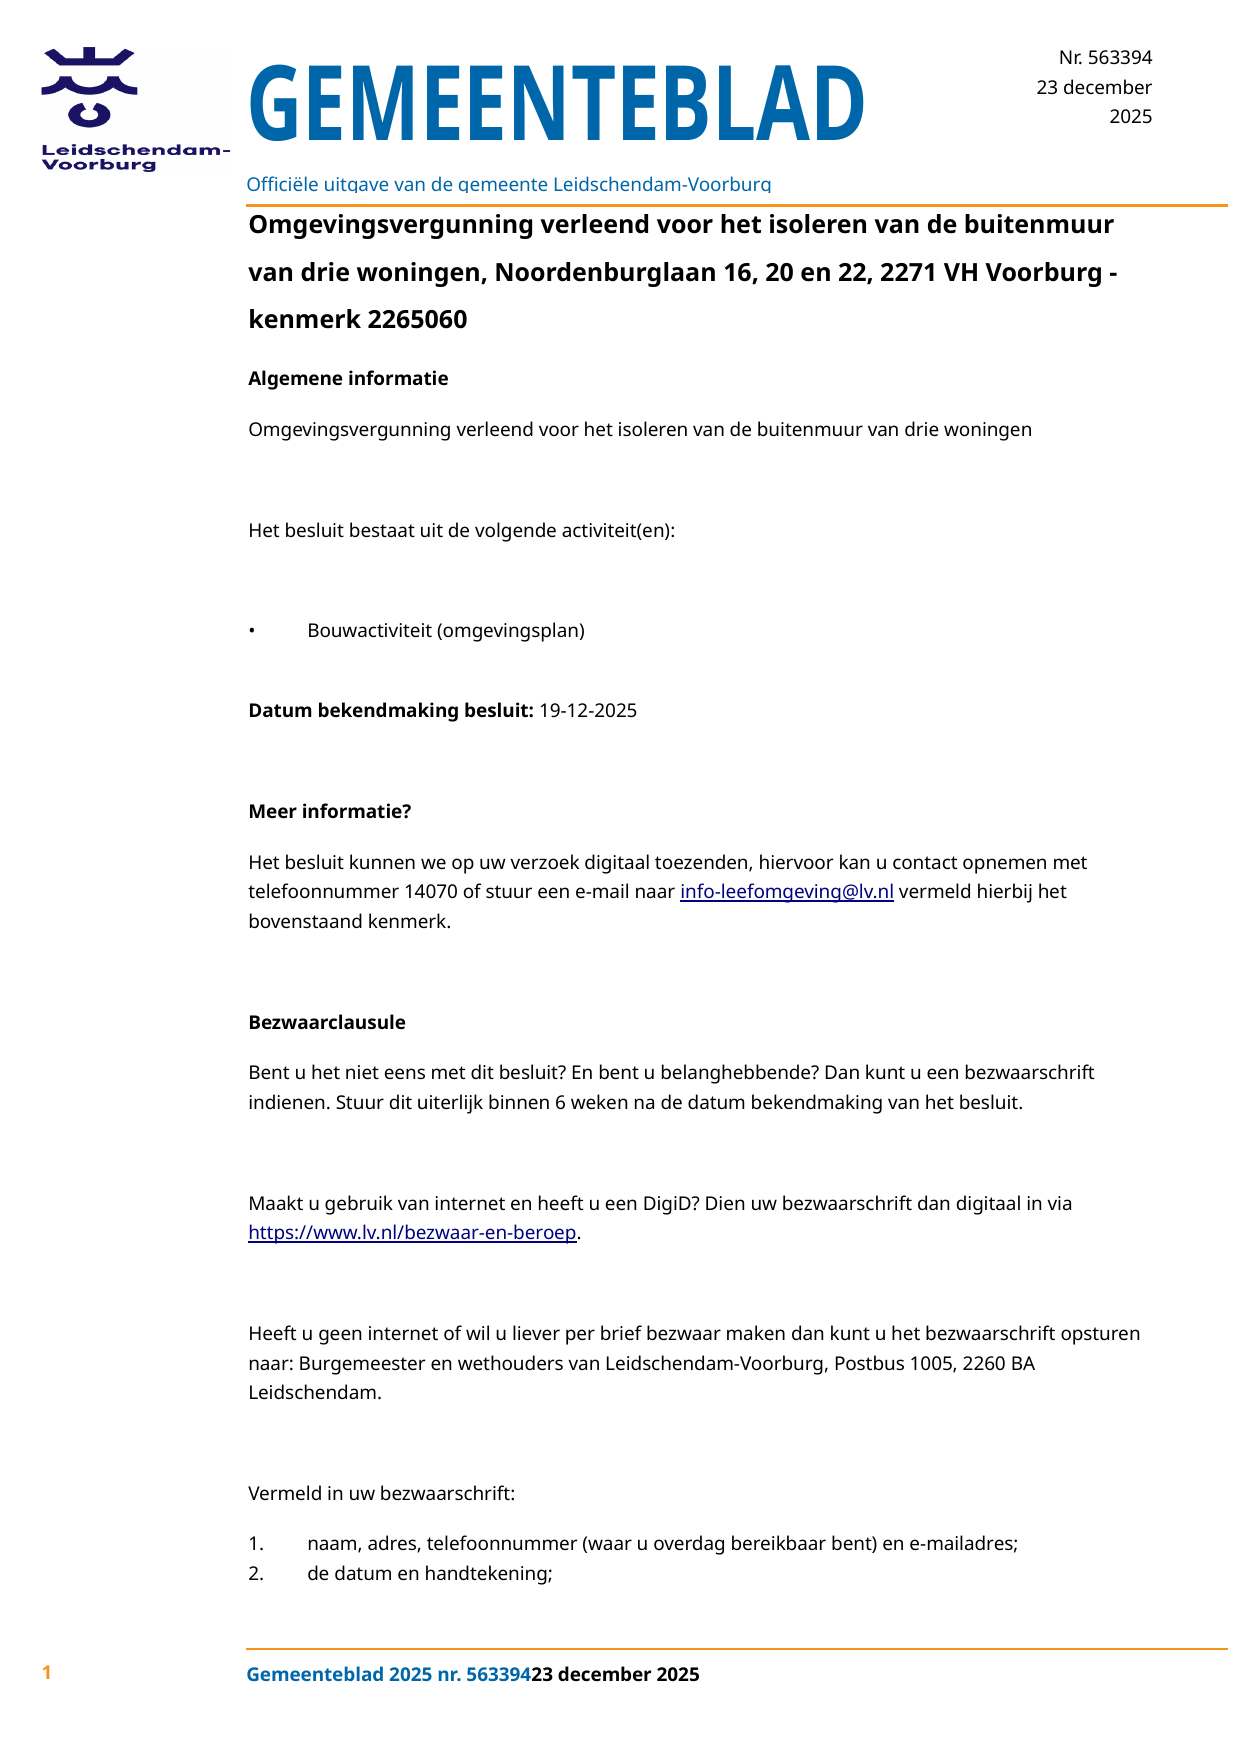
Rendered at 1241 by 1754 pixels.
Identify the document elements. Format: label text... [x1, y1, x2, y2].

text Datum bekendmaking besluit: 19-12-2025 [248, 698, 1152, 723]
text Omgevingsvergunning verleend voor het isoleren van de buitenmuur van drie woningen [248, 416, 1152, 442]
text Bent u het niet eens met dit besluit? En bent u belanghebbende? Dan kunt u een bezwaarschrift indienen. Stuur dit uiterlijk binnen 6 weken na de datum bekendmaking van het besluit. [248, 1059, 1152, 1114]
text Bezwaarclausule [248, 1009, 1152, 1034]
text Meer informatie? [248, 798, 1152, 824]
text Het besluit bestaat uit de volgende activiteit(en): [248, 517, 1152, 542]
picture [41, 47, 231, 172]
text Heeft u geen internet of wil u liever per brief bezwaar maken dan kunt u het bezwaarschrift opsturen naar: Burgemeester en wethouders van Leidschendam-Voorburg, Postbus 1005, 2260 BA Leidschendam. [248, 1320, 1152, 1405]
list de datum en handtekening; [248, 1560, 1152, 1586]
text Algemene informatie [248, 366, 1152, 391]
list naam, adres, telefoonnummer (waar u overdag bereikbaar bent) en e-mailadres; [248, 1531, 1152, 1556]
text Omgevingsvergunning verleend voor het isoleren van de buitenmuur van drie woningen, Noordenburglaan 16, 20 en 22, 2271 VH Voorburg - kenmerk 2265060 [248, 207, 1152, 336]
text Het besluit kunnen we op uw verzoek digitaal toezenden, hiervoor kan u contact opnemen met telefoonnummer 14070 of stuur een e-mail naar info-leefomgeving@lv.nl vermeld hierbij het bovenstaand kenmerk. [248, 849, 1152, 934]
list Bouwactiviteit (omgevingsplan) [248, 618, 1152, 643]
text Maakt u gebruik van internet en heeft u een DigiD? Dien uw bezwaarschrift dan digitaal in via https://www.lv.nl/bezwaar-en-beroep. [248, 1190, 1152, 1245]
text Vermeld in uw bezwaarschrift: [248, 1480, 1152, 1506]
